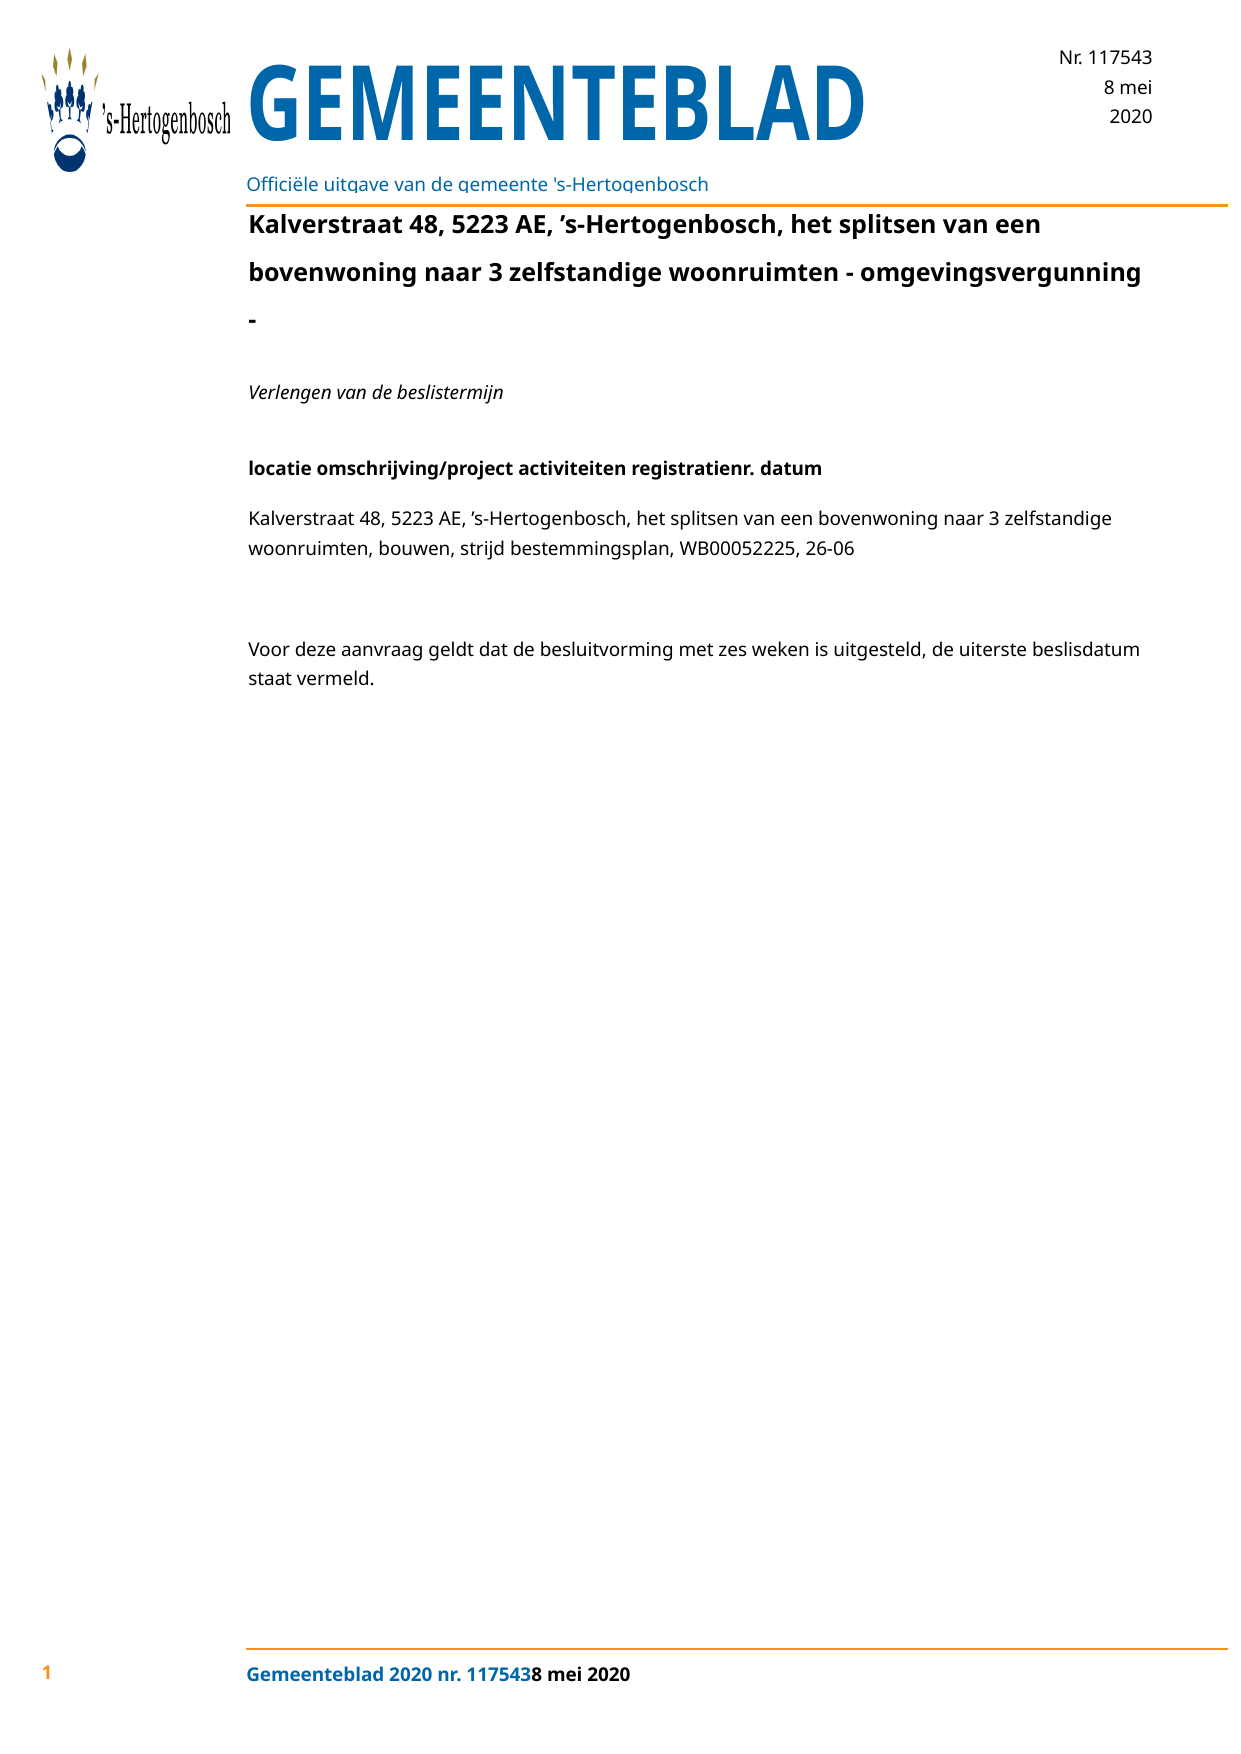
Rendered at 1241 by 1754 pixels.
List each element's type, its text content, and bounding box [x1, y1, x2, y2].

text Kalverstraat 48, 5223 AE, ’s-Hertogenbosch, het splitsen van een bovenwoning naar 3 zelfstandige woonruimten, bouwen, strijd bestemmingsplan, WB00052225, 26-06 [248, 506, 1152, 561]
text Voor deze aanvraag geldt dat de besluitvorming met zes weken is uitgesteld, de uiterste beslisdatum staat vermeld. [248, 636, 1152, 691]
text Verlengen van de beslistermijn [248, 379, 1152, 405]
text Kalverstraat 48, 5223 AE, ’s-Hertogenbosch, het splitsen van een bovenwoning naar 3 zelfstandige woonruimten - omgevingsvergunning - [248, 207, 1152, 336]
text locatie omschrijving/project activiteiten registratienr. datum [248, 455, 1152, 481]
picture [41, 47, 231, 172]
